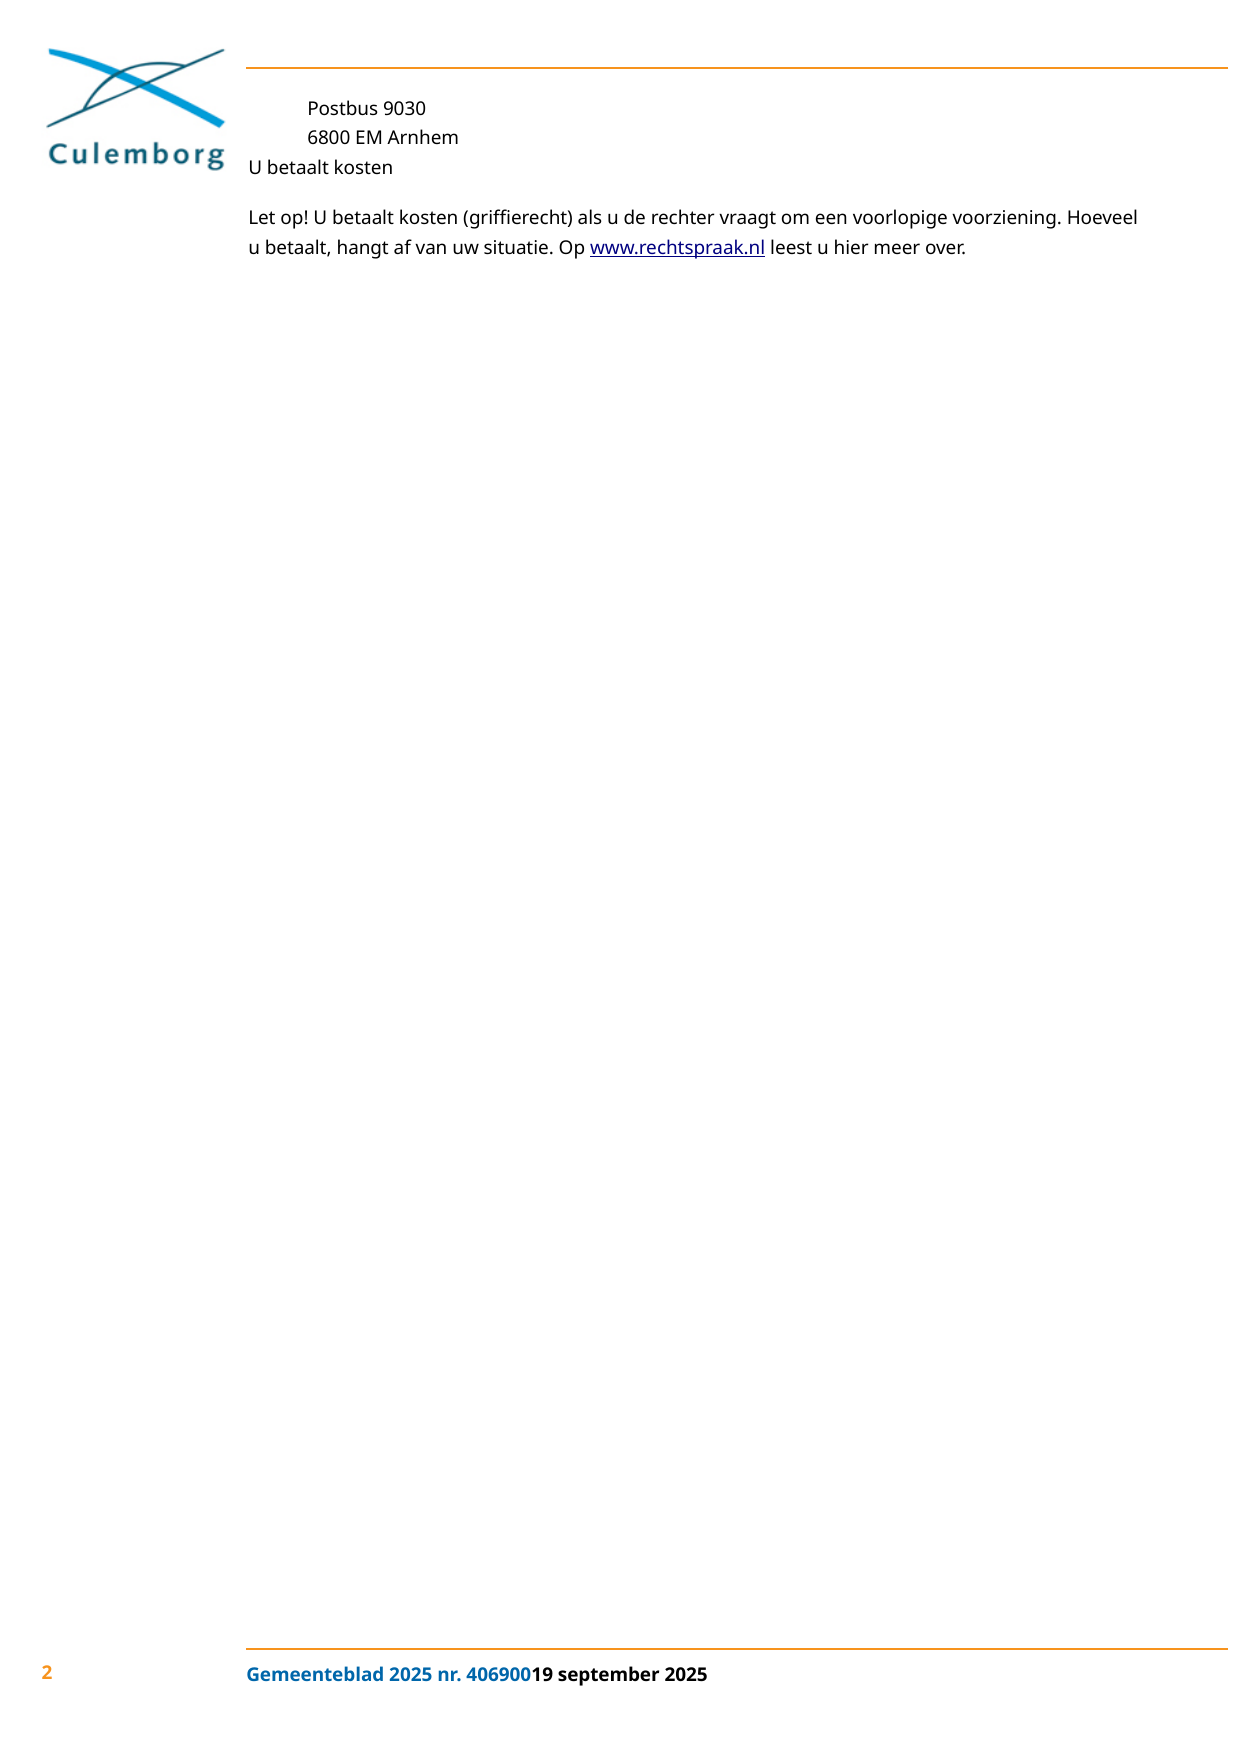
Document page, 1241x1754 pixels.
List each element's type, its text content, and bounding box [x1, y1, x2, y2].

picture [41, 47, 231, 172]
text Let op! U betaalt kosten (griffierecht) als u de rechter vraagt om een voorlopige voorziening. Hoeveel u betaalt, hangt af van uw situatie. Op www.rechtspraak.nl leest u hier meer over. [248, 204, 1152, 260]
list Postbus 9030 [248, 95, 1152, 121]
list 6800 EM Arnhem [248, 124, 1152, 150]
text U betaalt kosten [248, 154, 1152, 180]
